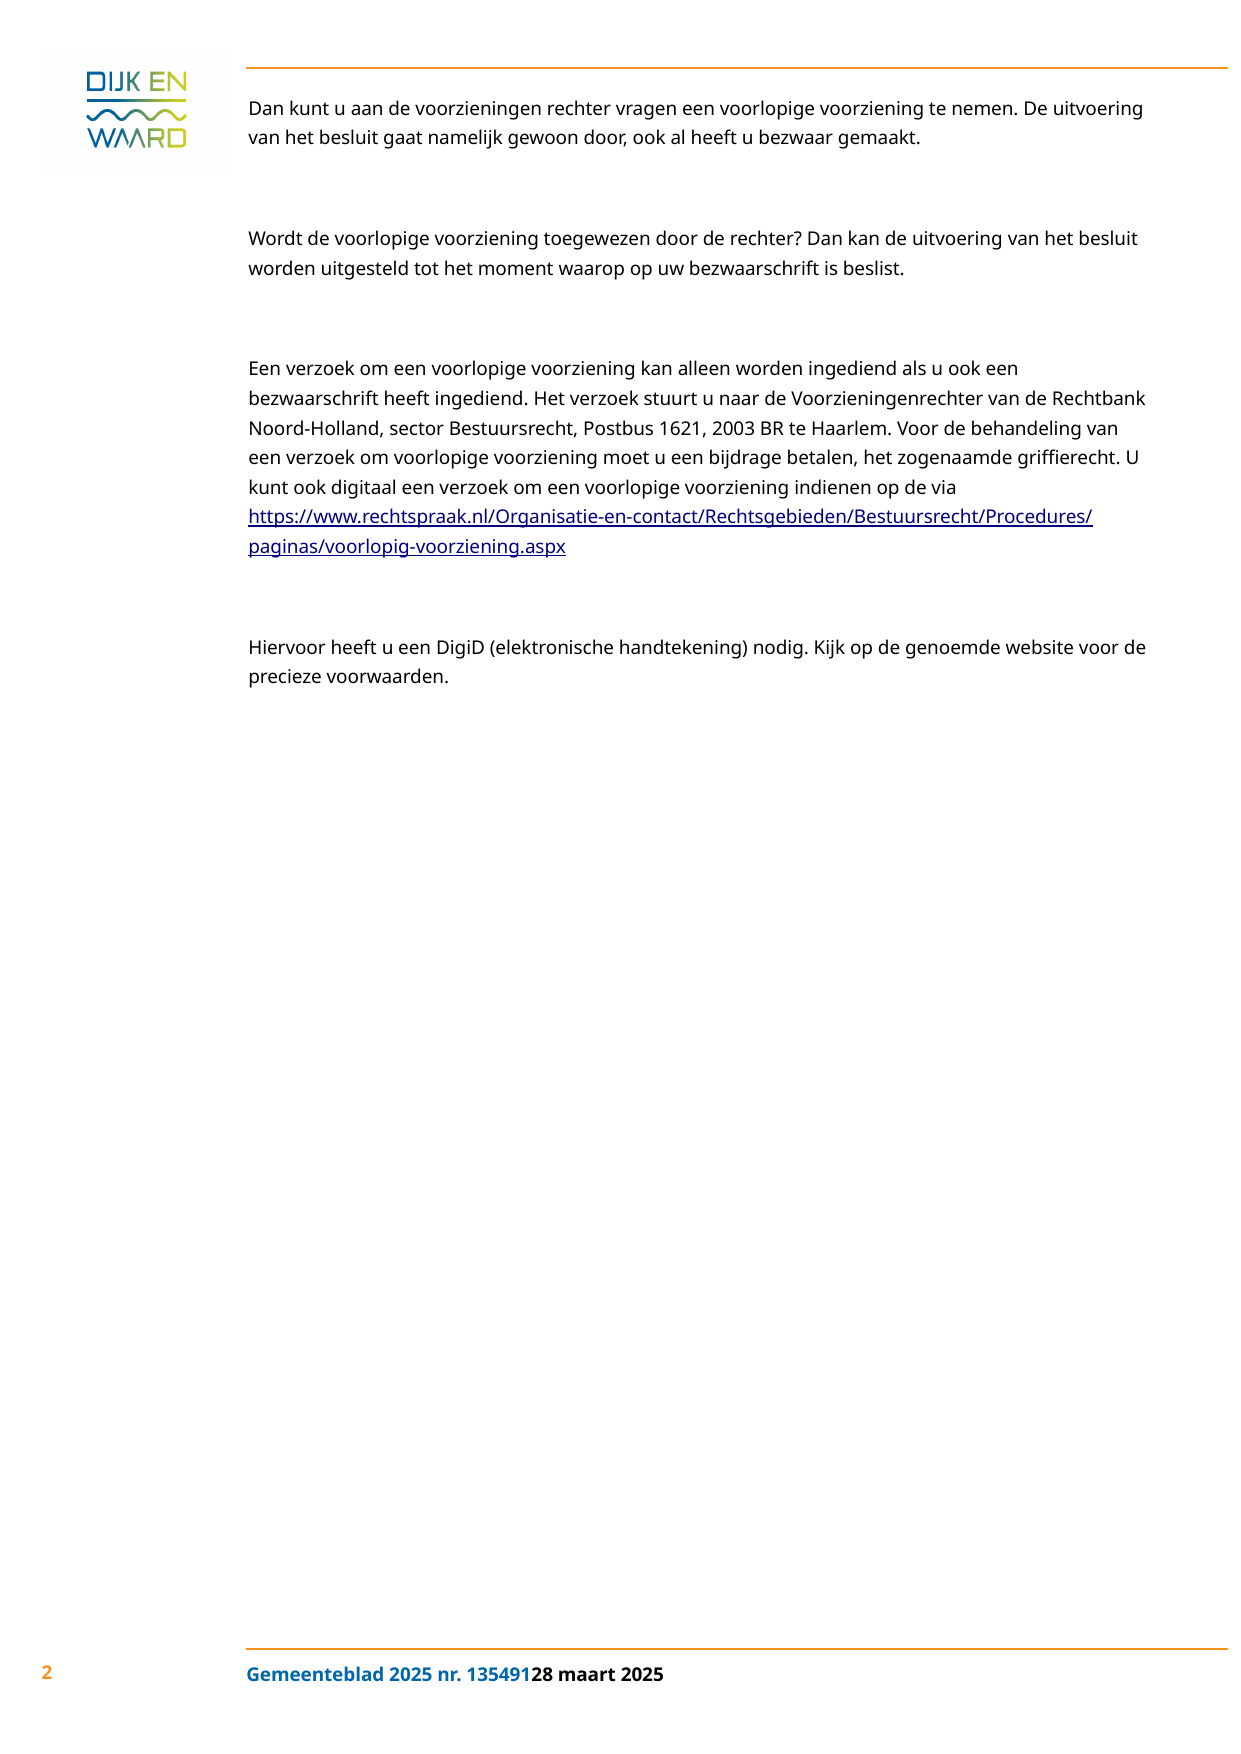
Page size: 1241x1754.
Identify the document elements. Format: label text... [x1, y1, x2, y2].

picture [41, 47, 231, 172]
text Wordt de voorlopige voorziening toegewezen door de rechter? Dan kan de uitvoering van het besluit worden uitgesteld tot het moment waarop op uw bezwaarschrift is beslist. [248, 225, 1152, 281]
text Dan kunt u aan de voorzieningen rechter vragen een voorlopige voorziening te nemen. De uitvoering van het besluit gaat namelijk gewoon door, ook al heeft u bezwaar gemaakt. [248, 95, 1152, 150]
text Hiervoor heeft u een DigiD (elektronische handtekening) nodig. Kijk op de genoemde website voor de precieze voorwaarden. [248, 634, 1152, 689]
text Een verzoek om een voorlopige voorziening kan alleen worden ingediend als u ook een bezwaarschrift heeft ingediend. Het verzoek stuurt u naar de Voorzieningenrechter van de Rechtbank Noord-Holland, sector Bestuursrecht, Postbus 1621, 2003 BR te Haarlem. Voor de behandeling van een verzoek om voorlopige voorziening moet u een bijdrage betalen, het zogenaamde griffierecht. U kunt ook digitaal een verzoek om een voorlopige voorziening indienen op de via https://www.rechtspraak.nl/Organisatie-en-contact/Rechtsgebieden/Bestuursrecht/Procedures/paginas/voorlopig-voorziening.aspx [248, 356, 1152, 559]
